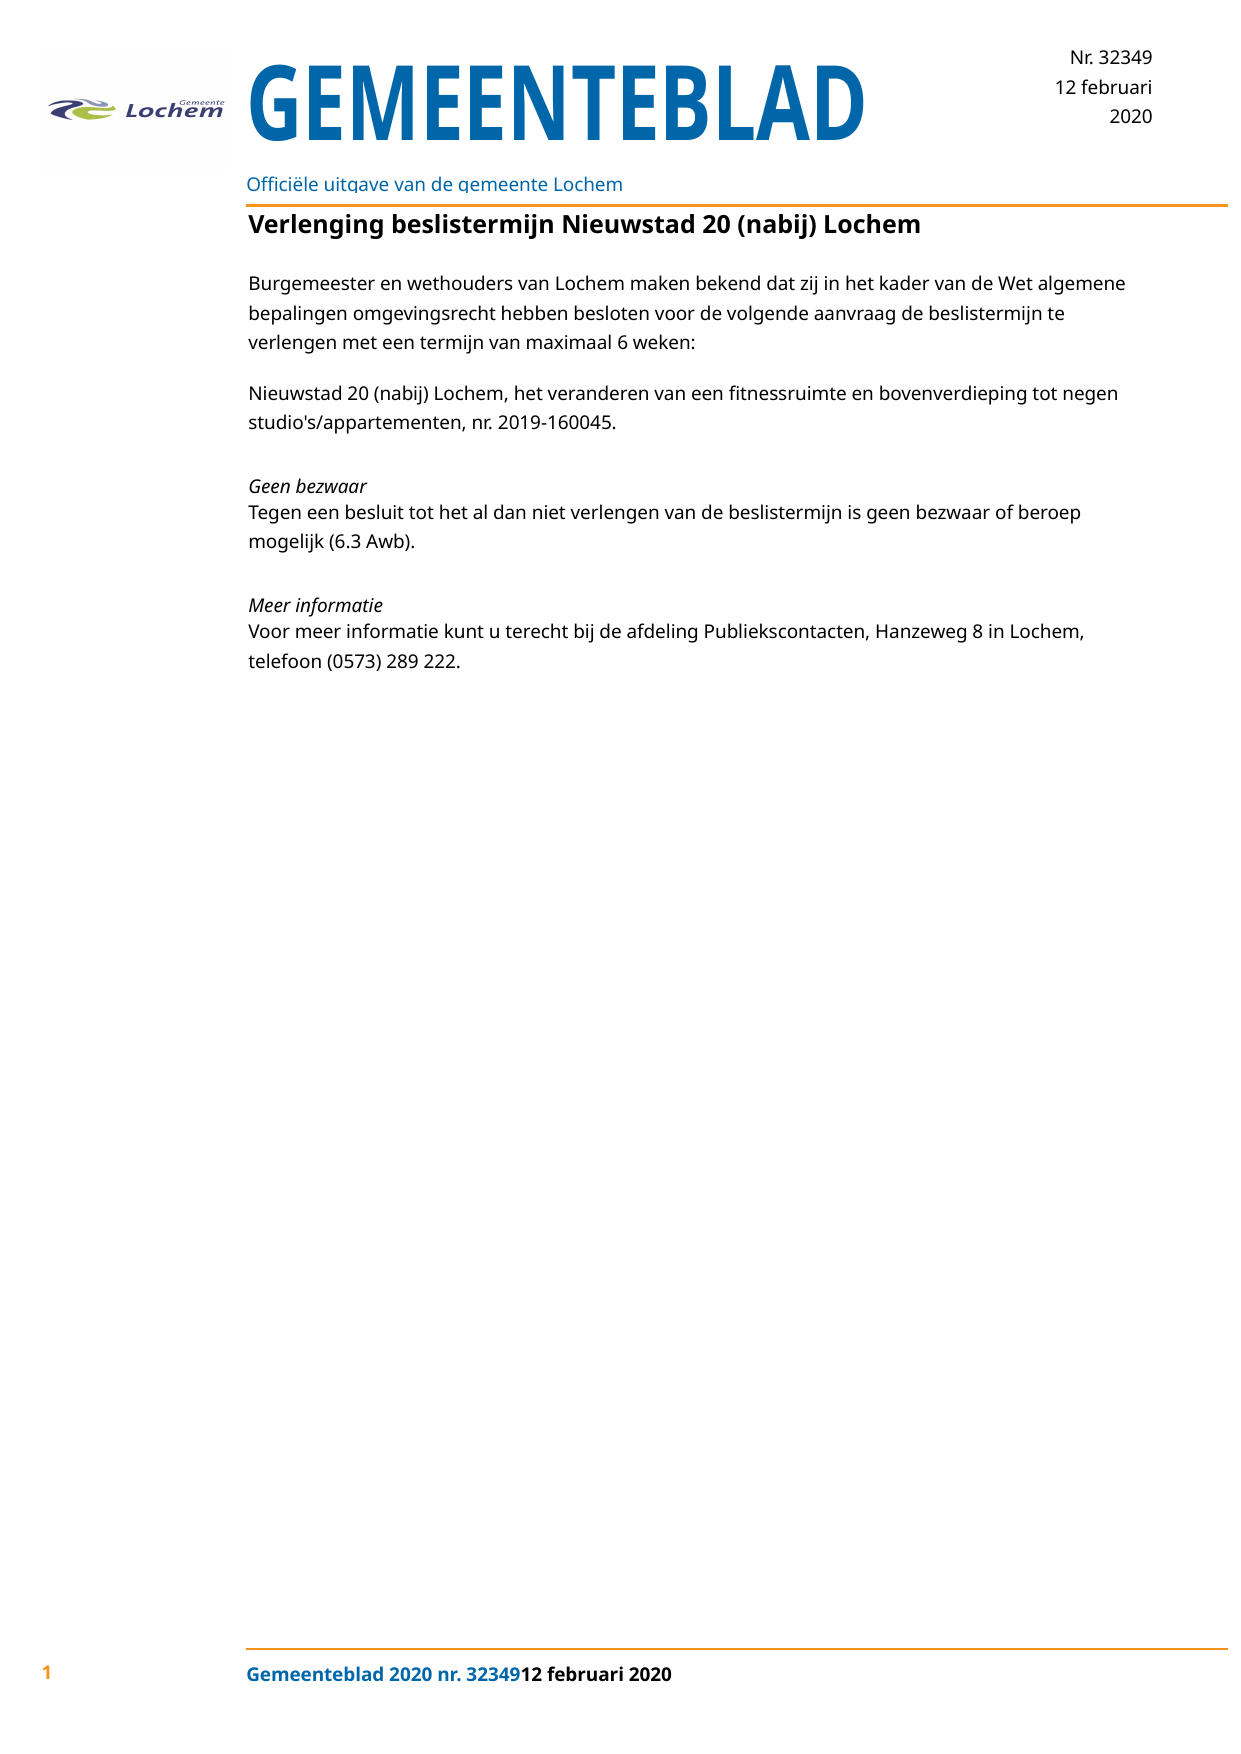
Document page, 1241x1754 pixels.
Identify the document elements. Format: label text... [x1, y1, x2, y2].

text Voor meer informatie kunt u terecht bij de afdeling Publiekscontacten, Hanzeweg 8 in Lochem, telefoon (0573) 289 222. [248, 618, 1152, 674]
text Burgemeester en wethouders van Lochem maken bekend dat zij in het kader van de Wet algemene bepalingen omgevingsrecht hebben besloten voor de volgende aanvraag de beslistermijn te verlengen met een termijn van maximaal 6 weken: [248, 270, 1152, 355]
picture [41, 47, 231, 172]
text Verlenging beslistermijn Nieuwstad 20 (nabij) Lochem [248, 207, 1152, 241]
text Nieuwstad 20 (nabij) Lochem, het veranderen van een fitnessruimte en bovenverdieping tot negen studio's/appartementen, nr. 2019-160045. [248, 380, 1152, 435]
text Meer informatie [248, 593, 1152, 618]
text Geen bezwaar [248, 473, 1152, 499]
text Tegen een besluit tot het al dan niet verlengen van de beslistermijn is geen bezwaar of beroep mogelijk (6.3 Awb). [248, 499, 1152, 554]
